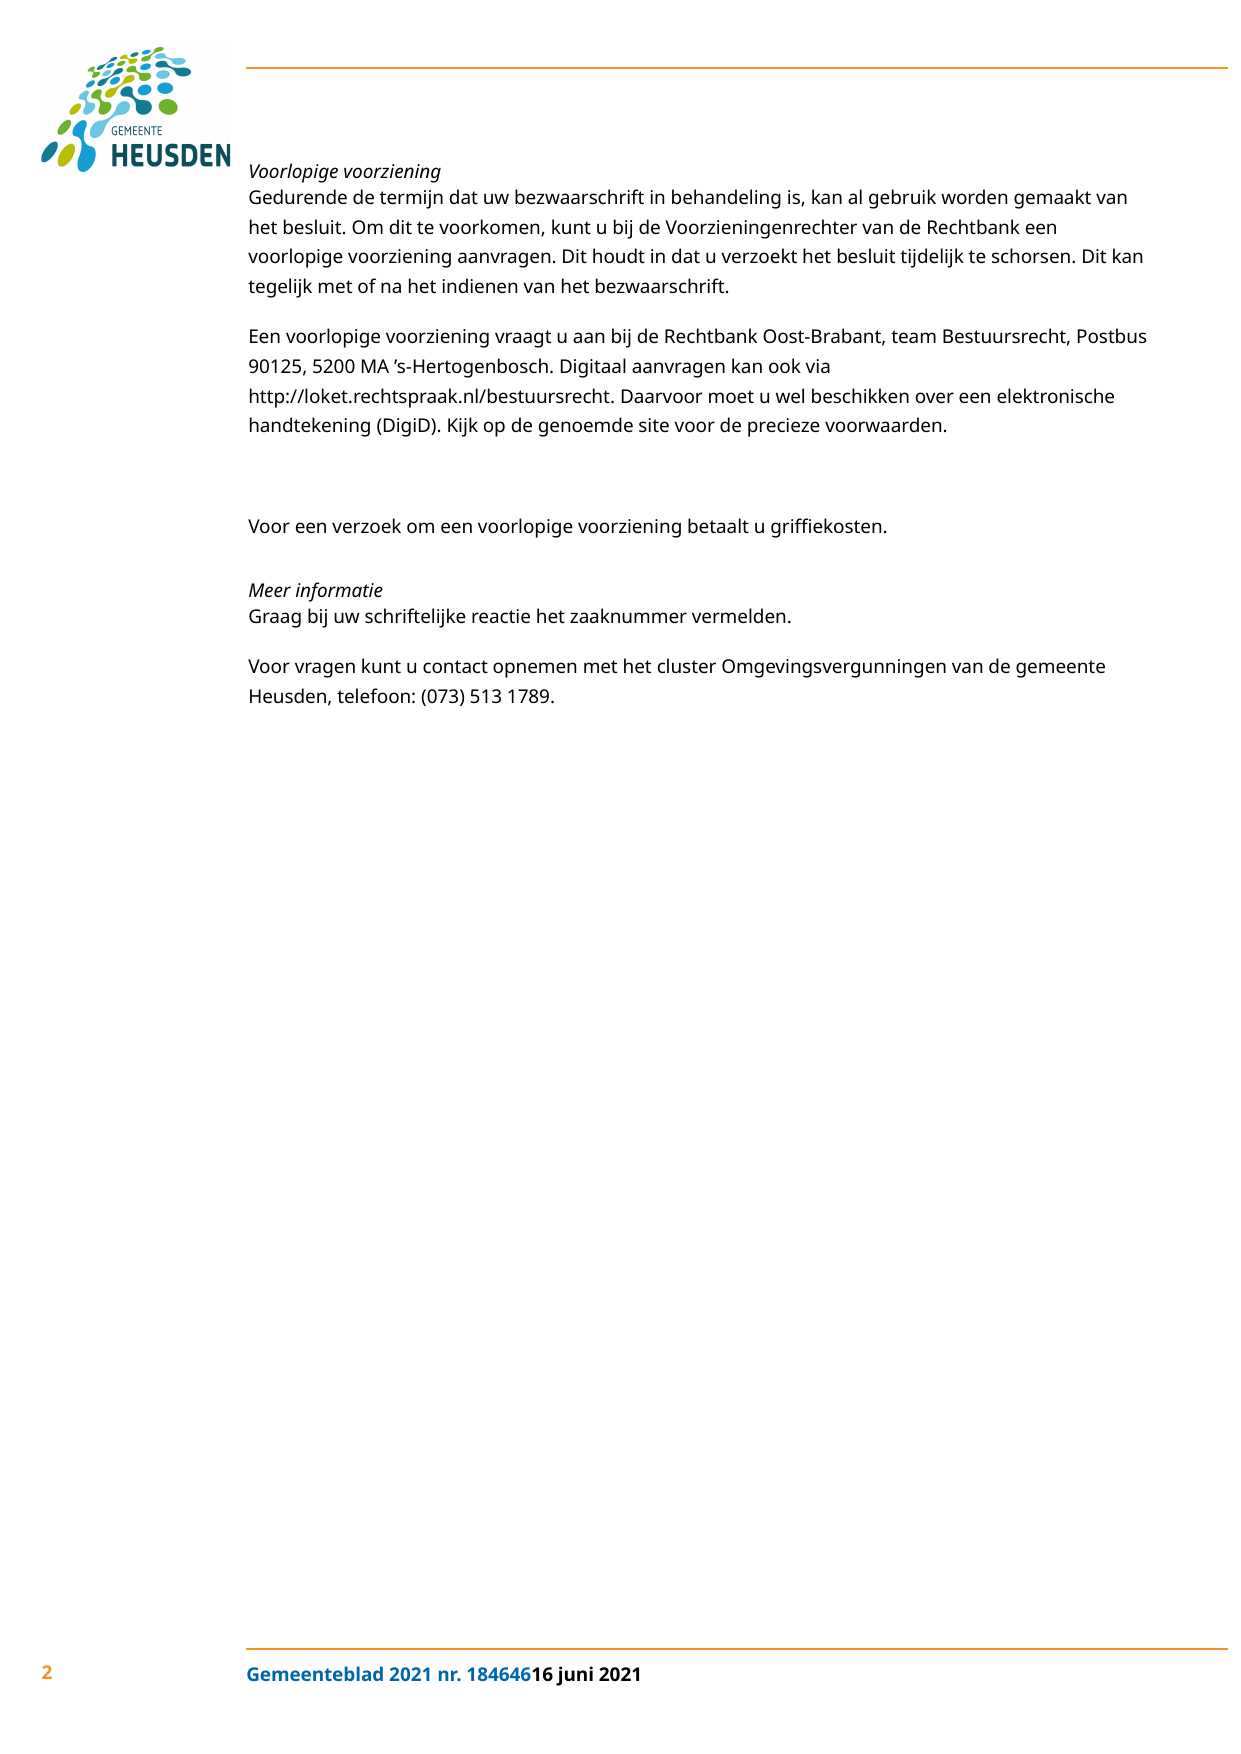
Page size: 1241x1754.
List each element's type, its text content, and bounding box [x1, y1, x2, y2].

text Een voorlopige voorziening vraagt u aan bij de Rechtbank Oost-Brabant, team Bestuursrecht, Postbus 90125, 5200 MA ’s-Hertogenbosch. Digitaal aanvragen kan ook via http://loket.rechtspraak.nl/bestuursrecht. Daarvoor moet u wel beschikken over een elektronische handtekening (DigiD). Kijk op de genoemde site voor de precieze voorwaarden. [248, 324, 1152, 438]
text Gedurende de termijn dat uw bezwaarschrift in behandeling is, kan al gebruik worden gemaakt van het besluit. Om dit te voorkomen, kunt u bij de Voorzieningenrechter van de Rechtbank een voorlopige voorziening aanvragen. Dit houdt in dat u verzoekt het besluit tijdelijk te schorsen. Dit kan tegelijk met of na het indienen van het bezwaarschrift. [248, 184, 1152, 299]
text Voorlopige voorziening [248, 159, 1152, 184]
picture [41, 47, 231, 172]
text Voor een verzoek om een voorlopige voorziening betaalt u griffiekosten. [248, 513, 1152, 539]
text Voor vragen kunt u contact opnemen met het cluster Omgevingsvergunningen van de gemeente Heusden, telefoon: (073) 513 1789. [248, 653, 1152, 709]
text Graag bij uw schriftelijke reactie het zaaknummer vermelden. [248, 603, 1152, 629]
text Meer informatie [248, 577, 1152, 603]
